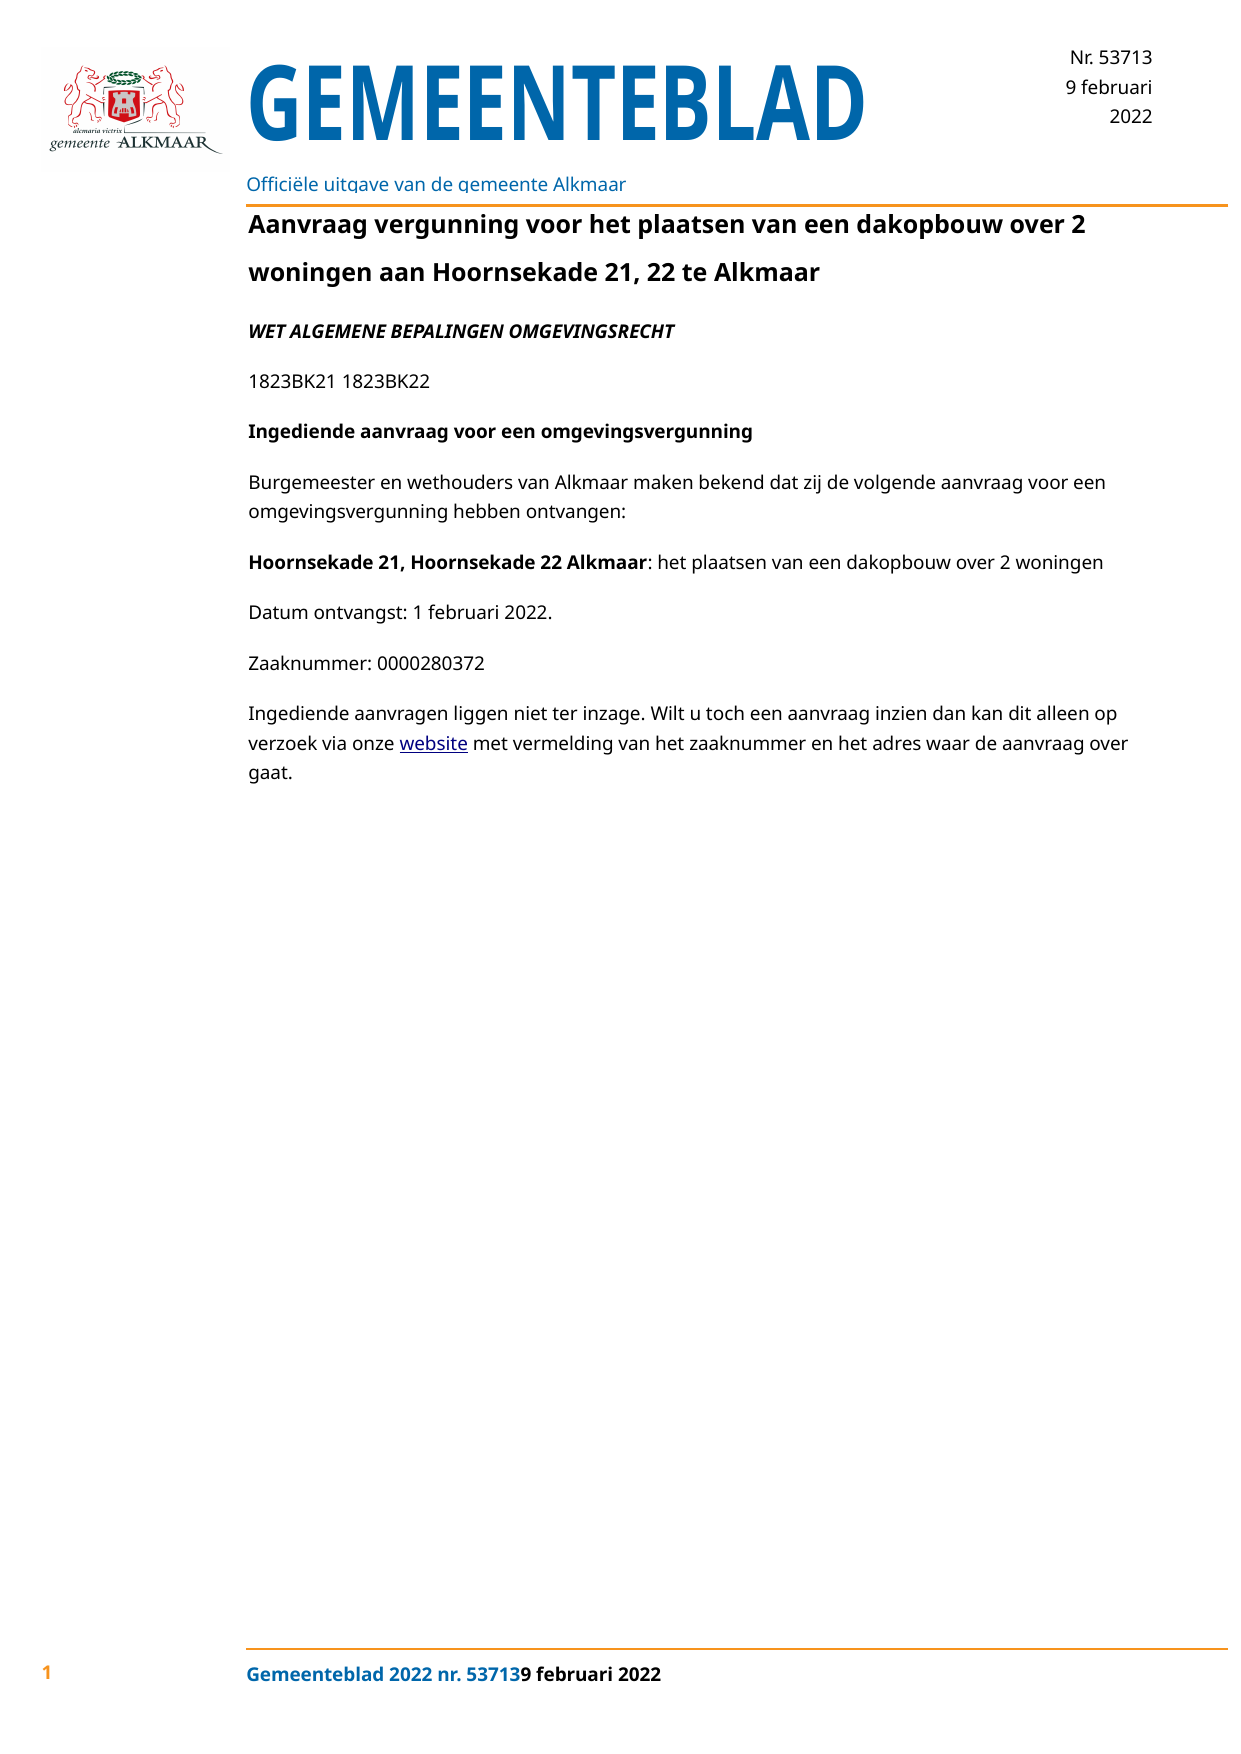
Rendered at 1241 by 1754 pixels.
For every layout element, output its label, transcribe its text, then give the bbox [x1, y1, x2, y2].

text Burgemeester en wethouders van Alkmaar maken bekend dat zij de volgende aanvraag voor een omgevingsvergunning hebben ontvangen: [248, 469, 1152, 524]
text Datum ontvangst: 1 februari 2022. [248, 599, 1152, 625]
text Hoornsekade 21, Hoornsekade 22 Alkmaar: het plaatsen van een dakopbouw over 2 woningen [248, 549, 1152, 575]
text Ingediende aanvragen liggen niet ter inzage. Wilt u toch een aanvraag inzien dan kan dit alleen op verzoek via onze website met vermelding van het zaaknummer en het adres waar de aanvraag over gaat. [248, 700, 1152, 785]
text Ingediende aanvraag voor een omgevingsvergunning [248, 419, 1152, 444]
text WET ALGEMENE BEPALINGEN OMGEVINGSRECHT [248, 318, 1152, 344]
picture [41, 47, 231, 172]
text Aanvraag vergunning voor het plaatsen van een dakopbouw over 2 woningen aan Hoornsekade 21, 22 te Alkmaar [248, 207, 1152, 288]
text Zaaknummer: 0000280372 [248, 650, 1152, 676]
text 1823BK21 1823BK22 [248, 368, 1152, 394]
